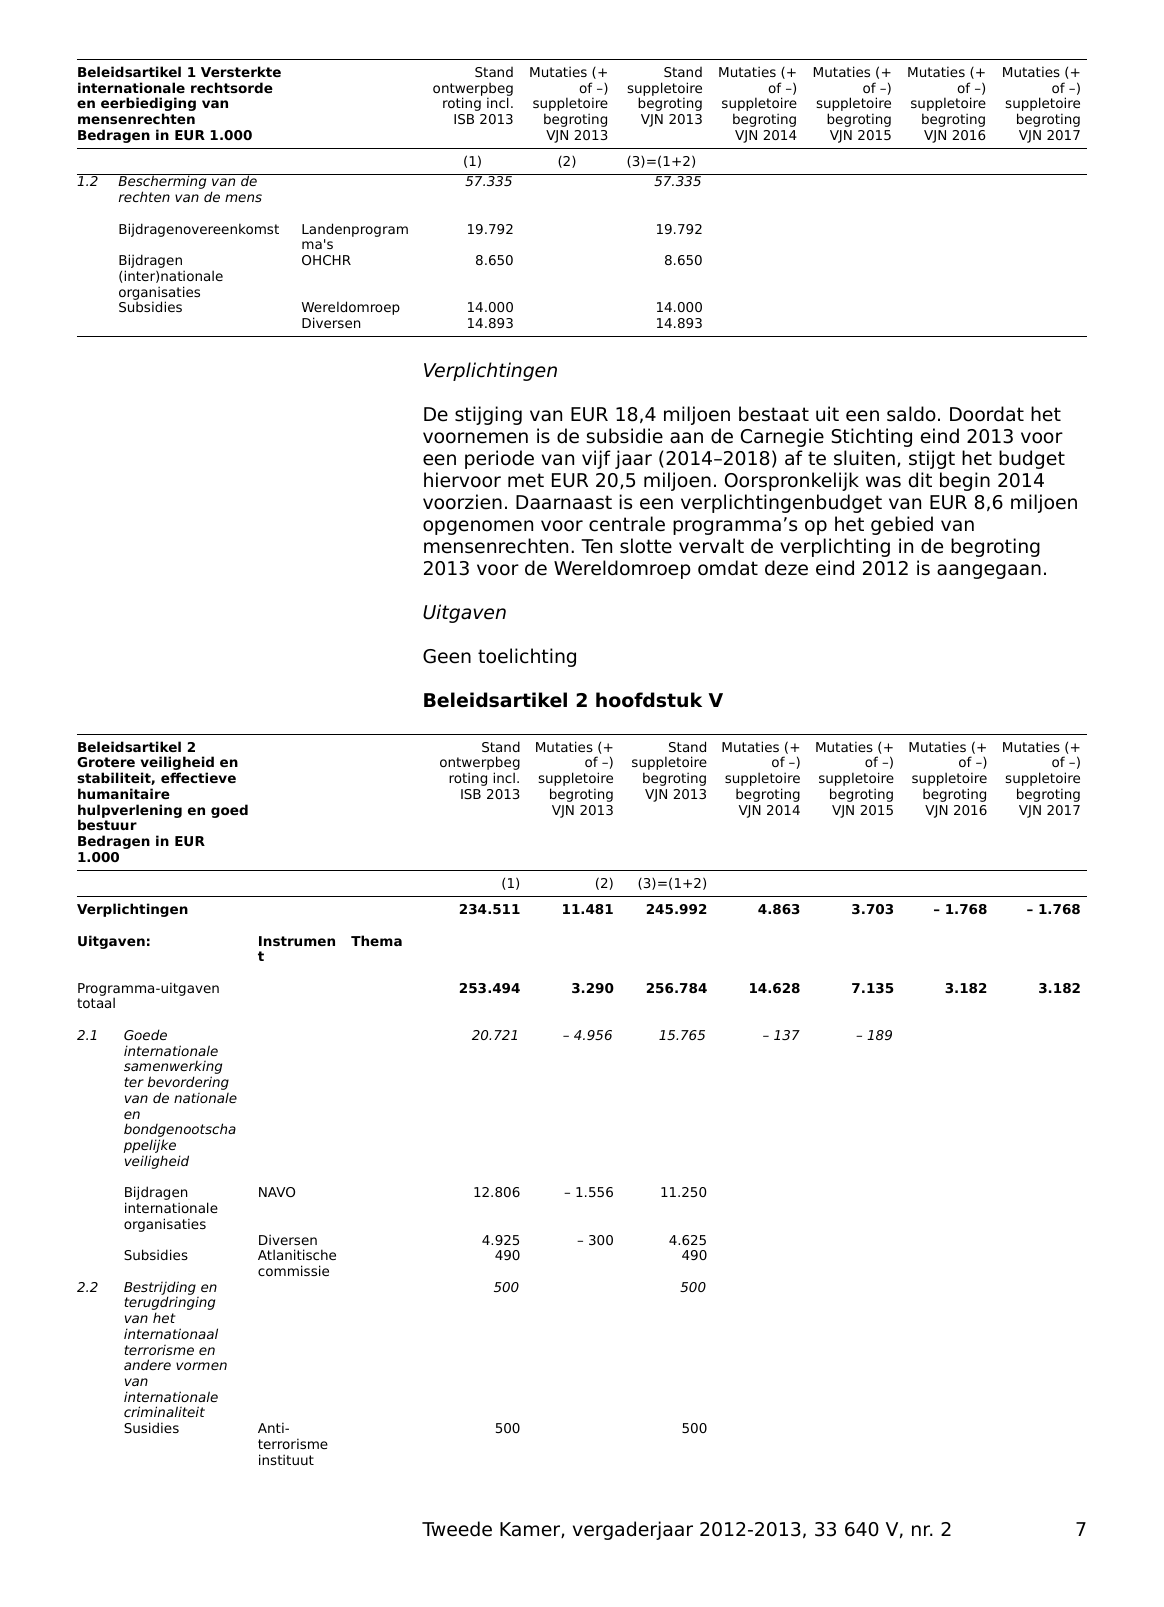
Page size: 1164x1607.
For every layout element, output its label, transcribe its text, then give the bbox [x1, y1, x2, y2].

table_cell [806, 1421, 900, 1468]
text Geen toelichting [422, 646, 1087, 668]
table_cell [713, 934, 806, 965]
table_cell 14.893 [425, 316, 519, 336]
table_cell 8.650 [425, 253, 519, 300]
table_cell Programma-uitgaven totaal [77, 981, 252, 1012]
table_cell [713, 1185, 806, 1232]
table_cell Anti-terrorisme instituut [252, 1421, 345, 1468]
table_cell [620, 1012, 713, 1028]
table_cell [118, 1232, 252, 1248]
table_cell [900, 934, 993, 965]
table_cell 3.182 [993, 981, 1087, 1012]
table_cell [898, 175, 992, 206]
table_cell – 1.768 [900, 897, 993, 918]
table_cell [295, 175, 425, 206]
table_cell [898, 316, 992, 336]
table_cell [526, 934, 619, 965]
table_cell [295, 206, 425, 221]
table_cell (1) [433, 871, 526, 896]
table_cell 3.703 [806, 897, 900, 918]
table_cell 15.765 [620, 1028, 713, 1169]
table_cell [806, 1185, 900, 1232]
table_cell [345, 1280, 433, 1421]
table_cell [295, 149, 425, 174]
table_header Stand ontwerpbegroting incl. ISB 2013 [433, 735, 526, 870]
table_cell [118, 1169, 252, 1185]
table_cell Thema [345, 934, 433, 965]
table_header Mutaties (+ of –) suppletoire begroting VJN 2015 [806, 735, 900, 870]
table_cell [77, 300, 112, 316]
table_cell [709, 149, 803, 174]
table_header Mutaties (+ of –) suppletoire begroting VJN 2017 [993, 735, 1087, 870]
table_cell [520, 253, 614, 300]
table_cell [520, 300, 614, 316]
table_cell 14.000 [425, 300, 519, 316]
table_cell [77, 1169, 118, 1185]
table_cell 234.511 [433, 897, 526, 918]
table_cell Landenprogramma's [295, 221, 425, 253]
table_cell [992, 316, 1087, 336]
table_cell [993, 1280, 1087, 1421]
table_cell [993, 918, 1087, 933]
table_cell [713, 1012, 806, 1028]
table_cell – 300 [526, 1232, 619, 1248]
table_cell 500 [620, 1421, 713, 1468]
subtitle Verplichtingen [422, 359, 1087, 381]
table_cell [620, 934, 713, 965]
table_cell Bescherming van de rechten van de mens [112, 175, 295, 206]
table_cell Diversen [295, 316, 425, 336]
table_cell [345, 965, 433, 981]
table_cell [77, 316, 112, 336]
table_cell [252, 1012, 345, 1028]
table_cell [806, 1012, 900, 1028]
table_cell Atlanitische commissie [252, 1248, 345, 1279]
table_cell [118, 965, 252, 981]
table_cell 14.000 [614, 300, 708, 316]
table_cell [345, 981, 433, 1012]
table_cell [992, 253, 1087, 300]
table_header Mutaties (+ of –) suppletoire begroting VJN 2016 [898, 60, 992, 148]
table_cell [345, 918, 433, 933]
table_cell [345, 1169, 433, 1185]
table_cell [898, 206, 992, 221]
table_cell 8.650 [614, 253, 708, 300]
table_cell [898, 221, 992, 253]
table_cell Goede internationale samenwerking ter bevordering van de nationale en bondgenootschappelijke veiligheid [118, 1028, 252, 1169]
table_cell [77, 918, 118, 933]
table_cell [803, 221, 897, 253]
table_cell 1.2 [77, 175, 112, 206]
text De stijging van EUR 18,4 miljoen bestaat uit een saldo. Doordat het voornemen is de subsidie aan de Carnegie Stichting eind 2013 voor een periode van vijf jaar (2014–2018) af te sluiten, stijgt het budget hiervoor met EUR 20,5 miljoen. Oorspronkelijk was dit begin 2014 voorzien. Daarnaast is een verplichtingenbudget van EUR 8,6 miljoen opgenomen voor centrale programma’s op het gebied van mensenrechten. Ten slotte vervalt de verplichting in de begroting 2013 voor de Wereldomroep omdat deze eind 2012 is aangegaan. [422, 404, 1087, 579]
table_cell [806, 918, 900, 933]
table_cell 500 [433, 1280, 526, 1421]
table_cell Bijdragen (inter)nationale organisaties [112, 253, 295, 300]
table_cell 3.290 [526, 981, 619, 1012]
table_cell 4.625 [620, 1232, 713, 1248]
table_header [345, 735, 433, 870]
table_cell [992, 206, 1087, 221]
table_cell [620, 918, 713, 933]
table_header Mutaties (+ of –) suppletoire begroting VJN 2014 [709, 60, 803, 148]
table_header Stand suppletoire begroting VJN 2013 [620, 735, 713, 870]
table_cell [252, 871, 345, 896]
table_cell [898, 253, 992, 300]
table_cell 245.992 [620, 897, 713, 918]
subtitle Beleidsartikel 2 hoofdstuk V [422, 690, 1087, 712]
table_header Mutaties (+ of –) suppletoire begroting VJN 2016 [900, 735, 993, 870]
table_cell [77, 206, 112, 221]
table_cell [992, 175, 1087, 206]
table_cell [713, 1421, 806, 1468]
table_cell 253.494 [433, 981, 526, 1012]
table_cell [252, 1169, 345, 1185]
table_cell [345, 1421, 433, 1468]
table_cell [252, 965, 345, 981]
table_cell 11.250 [620, 1185, 713, 1232]
table_cell [620, 965, 713, 981]
table_cell Diversen [252, 1232, 345, 1248]
table_cell [709, 206, 803, 221]
table_cell 57.335 [425, 175, 519, 206]
table_cell 2.1 [77, 1028, 118, 1169]
table_cell [992, 221, 1087, 253]
table_cell (3)=(1+2) [614, 149, 708, 174]
table_cell [900, 965, 993, 981]
table_cell [993, 965, 1087, 981]
table_cell [77, 965, 118, 981]
table_cell [993, 1028, 1087, 1169]
table_cell [900, 1012, 993, 1028]
table_cell Bestrijding en terugdringing van het internationaal terrorisme en andere vormen van internationale criminaliteit [118, 1280, 252, 1421]
table_header Stand suppletoire begroting VJN 2013 [614, 60, 708, 148]
table_cell [803, 300, 897, 316]
table_cell [709, 253, 803, 300]
table_cell Bijdragen internationale organisaties [118, 1185, 252, 1232]
table_cell [526, 918, 619, 933]
table_cell 256.784 [620, 981, 713, 1012]
table_cell [993, 871, 1087, 896]
table_cell [118, 1012, 252, 1028]
table_cell [345, 1185, 433, 1232]
table_cell [433, 965, 526, 981]
table_cell [433, 1169, 526, 1185]
table_cell [526, 1012, 619, 1028]
table_cell 2.2 [77, 1280, 118, 1421]
table_header Mutaties (+ of –) suppletoire begroting VJN 2013 [526, 735, 619, 870]
table_header Beleidsartikel 2 Grotere veiligheid en stabiliteit, effectieve humanitaire hulpverlening en goed bestuur Bedragen in EUR 1.000 [77, 735, 252, 870]
table_cell – 4.956 [526, 1028, 619, 1169]
table_cell [803, 253, 897, 300]
table_cell [806, 1169, 900, 1185]
table_cell [520, 221, 614, 253]
table_cell [806, 934, 900, 965]
table_cell [345, 897, 433, 918]
table_cell [526, 1248, 619, 1279]
table_cell 7.135 [806, 981, 900, 1012]
table_cell Wereldomroep [295, 300, 425, 316]
table_header Mutaties (+ of –) suppletoire begroting VJN 2013 [520, 60, 614, 148]
table_header Stand ontwerpbegroting incl. ISB 2013 [425, 60, 519, 148]
table_cell [900, 1232, 993, 1248]
table_cell – 189 [806, 1028, 900, 1169]
table_cell [252, 1280, 345, 1421]
table_cell [345, 1232, 433, 1248]
table_cell [900, 1028, 993, 1169]
table_cell 4.863 [713, 897, 806, 918]
table_cell [993, 1169, 1087, 1185]
table_cell [806, 1280, 900, 1421]
table_cell [803, 316, 897, 336]
table_cell 490 [433, 1248, 526, 1279]
table_cell Instrument [252, 934, 345, 965]
table_cell [433, 918, 526, 933]
table_cell (2) [526, 871, 619, 896]
table_cell [520, 175, 614, 206]
table_cell [713, 1248, 806, 1279]
table_cell [898, 300, 992, 316]
table_cell [252, 1028, 345, 1169]
table_cell (3)=(1+2) [620, 871, 713, 896]
table_cell [433, 934, 526, 965]
table_cell [252, 981, 345, 1012]
table_cell [900, 1421, 993, 1468]
table_cell 11.481 [526, 897, 619, 918]
table_cell 12.806 [433, 1185, 526, 1232]
table_cell [526, 1280, 619, 1421]
table_cell [713, 1169, 806, 1185]
table_cell [709, 316, 803, 336]
table_cell – 137 [713, 1028, 806, 1169]
table_cell 500 [620, 1280, 713, 1421]
table_header [252, 735, 345, 870]
table_cell [614, 206, 708, 221]
table_cell [252, 918, 345, 933]
table_cell (1) [425, 149, 519, 174]
table_cell [425, 206, 519, 221]
table_cell [709, 175, 803, 206]
table_cell [345, 1028, 433, 1169]
table_cell 19.792 [425, 221, 519, 253]
table_cell [992, 300, 1087, 316]
table_cell Subsidies [118, 1248, 252, 1279]
table_cell [713, 1232, 806, 1248]
table_cell [806, 965, 900, 981]
table_cell [900, 871, 993, 896]
table_cell Susidies [118, 1421, 252, 1468]
table_cell [900, 918, 993, 933]
table_cell [77, 1248, 118, 1279]
table_cell [713, 918, 806, 933]
table_cell 20.721 [433, 1028, 526, 1169]
table_cell [709, 300, 803, 316]
table_cell [345, 871, 433, 896]
table_cell [77, 1232, 118, 1248]
table_cell [803, 206, 897, 221]
table_cell 4.925 [433, 1232, 526, 1248]
table_cell [993, 1421, 1087, 1468]
table_cell [252, 897, 345, 918]
table_cell [713, 1280, 806, 1421]
table_cell [77, 1185, 118, 1232]
table_cell [526, 965, 619, 981]
table_header Beleidsartikel 1 Versterkte internationale rechtsorde en eerbiediging van mensenrechten Bedragen in EUR 1.000 [77, 60, 295, 148]
table_cell [993, 1248, 1087, 1279]
table_cell 57.335 [614, 175, 708, 206]
table_cell 3.182 [900, 981, 993, 1012]
table_cell [520, 316, 614, 336]
table_cell [526, 1421, 619, 1468]
table_cell 490 [620, 1248, 713, 1279]
table_cell [345, 1248, 433, 1279]
table_cell [112, 206, 295, 221]
table_cell (2) [520, 149, 614, 174]
table_header Mutaties (+ of –) suppletoire begroting VJN 2014 [713, 735, 806, 870]
table_cell [77, 253, 112, 300]
table_cell [900, 1169, 993, 1185]
table_cell 19.792 [614, 221, 708, 253]
table_cell Verplichtingen [77, 897, 252, 918]
table_cell [77, 221, 112, 253]
table_cell [433, 1012, 526, 1028]
table_cell [77, 149, 295, 174]
table_header Mutaties (+ of –) suppletoire begroting VJN 2017 [992, 60, 1087, 148]
table_cell [900, 1280, 993, 1421]
table_cell [993, 1185, 1087, 1232]
table_cell [520, 206, 614, 221]
table_cell [898, 149, 992, 174]
table_cell 14.628 [713, 981, 806, 1012]
table_cell Bijdragenovereenkomst [112, 221, 295, 253]
table_cell [112, 316, 295, 336]
subtitle Uitgaven [422, 602, 1087, 624]
table_cell [713, 965, 806, 981]
table_cell [77, 1012, 118, 1028]
table_cell [993, 934, 1087, 965]
table_cell [526, 1169, 619, 1185]
table_cell [709, 221, 803, 253]
table_header [295, 60, 425, 148]
table_cell [992, 149, 1087, 174]
table_cell [806, 871, 900, 896]
table_cell [900, 1248, 993, 1279]
table_cell [345, 1012, 433, 1028]
table_cell 14.893 [614, 316, 708, 336]
table_cell [993, 1232, 1087, 1248]
table_cell [620, 1169, 713, 1185]
table_cell Uitgaven: [77, 934, 252, 965]
table_cell [806, 1248, 900, 1279]
table_header Mutaties (+ of –) suppletoire begroting VJN 2015 [803, 60, 897, 148]
table_cell [803, 175, 897, 206]
table_cell NAVO [252, 1185, 345, 1232]
table_cell [803, 149, 897, 174]
table_cell – 1.768 [993, 897, 1087, 918]
table_cell 500 [433, 1421, 526, 1468]
table_cell [900, 1185, 993, 1232]
table_cell [713, 871, 806, 896]
table_cell [77, 1421, 118, 1468]
table_cell [993, 1012, 1087, 1028]
table_cell – 1.556 [526, 1185, 619, 1232]
table_cell OHCHR [295, 253, 425, 300]
table_cell [118, 918, 252, 933]
table_cell Subsidies [112, 300, 295, 316]
table_cell [77, 871, 252, 896]
table_cell [806, 1232, 900, 1248]
